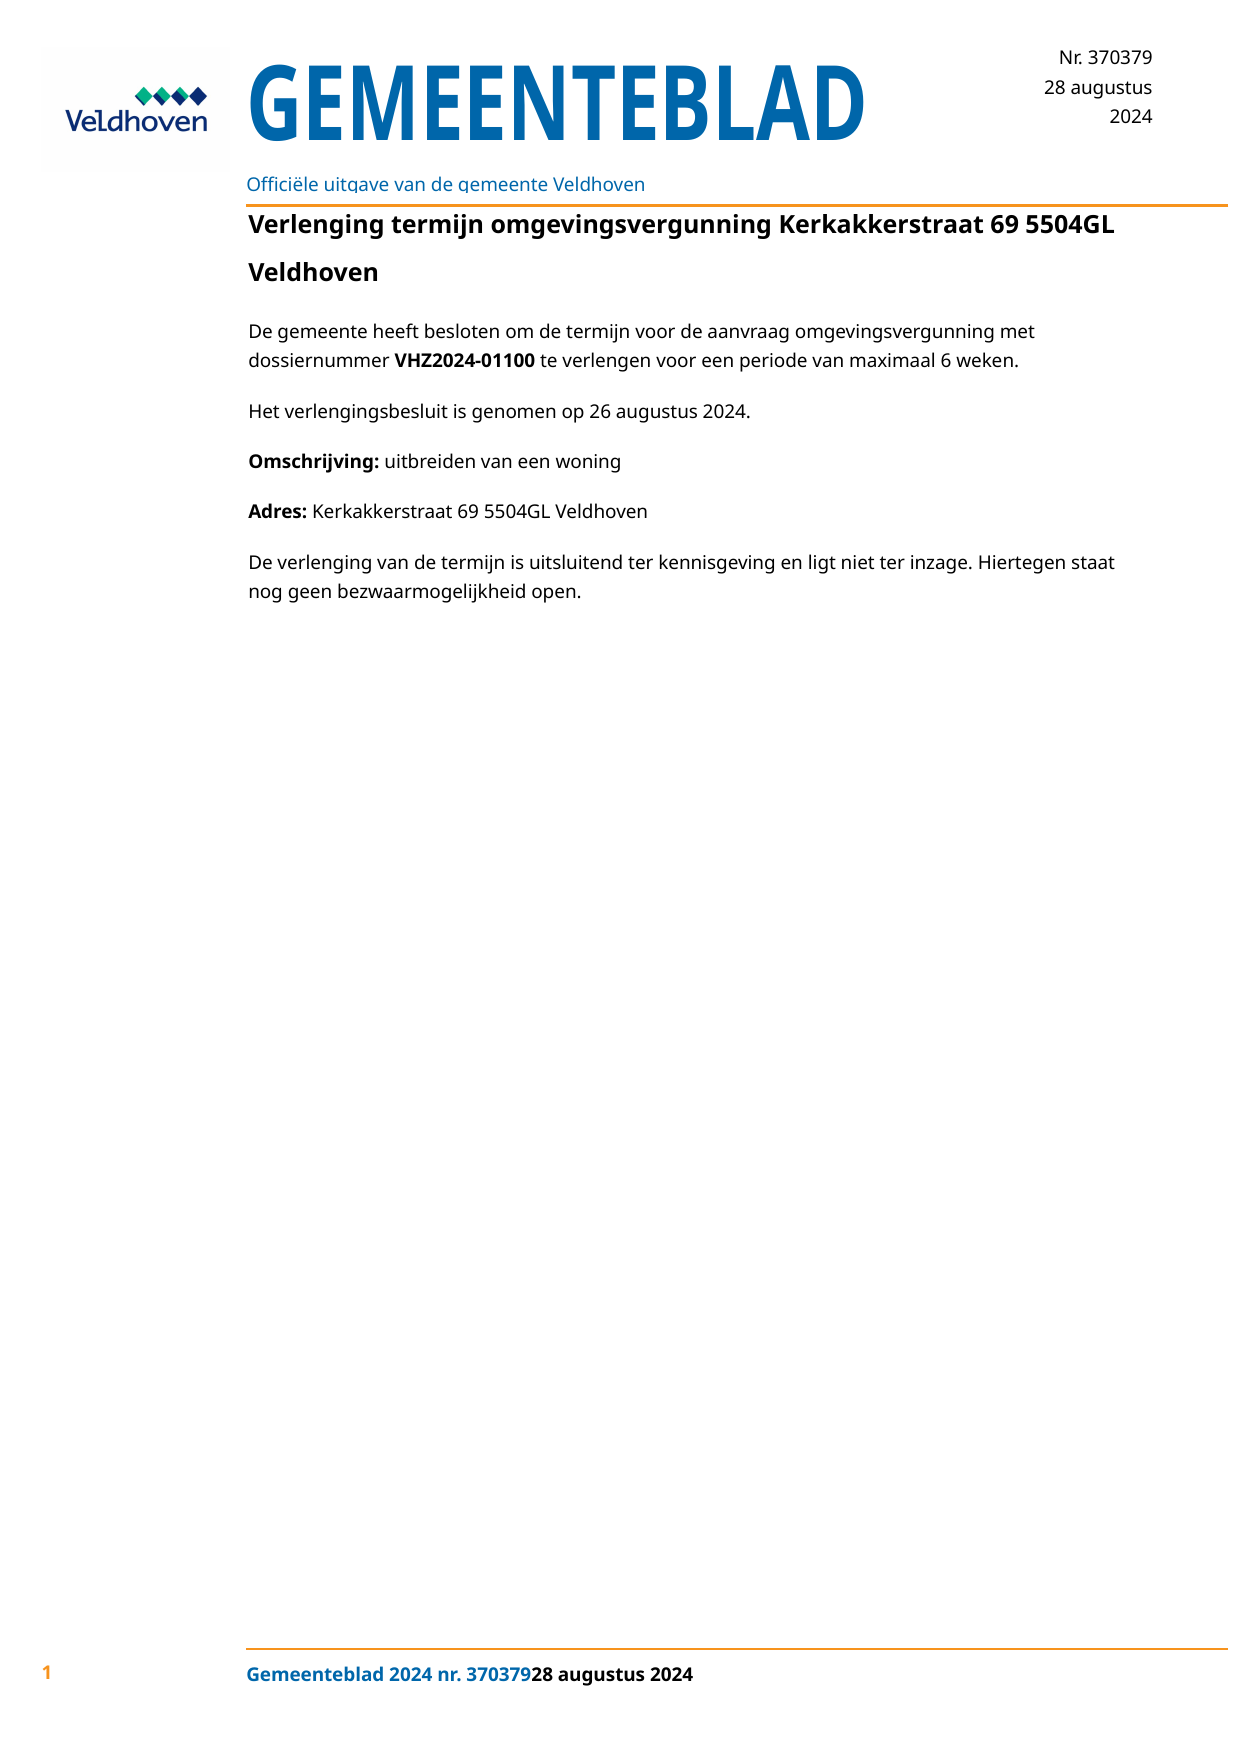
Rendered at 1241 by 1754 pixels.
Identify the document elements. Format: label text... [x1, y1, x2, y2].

text Adres: Kerkakkerstraat 69 5504GL Veldhoven [248, 499, 1152, 524]
picture [41, 47, 231, 172]
text Omschrijving: uitbreiden van een woning [248, 448, 1152, 474]
text Het verlengingsbesluit is genomen op 26 augustus 2024. [248, 398, 1152, 424]
text Verlenging termijn omgevingsvergunning Kerkakkerstraat 69 5504GL Veldhoven [248, 207, 1152, 288]
text De gemeente heeft besloten om de termijn voor de aanvraag omgevingsvergunning met dossiernummer VHZ2024-01100 te verlengen voor een periode van maximaal 6 weken. [248, 318, 1152, 373]
text De verlenging van de termijn is uitsluitend ter kennisgeving en ligt niet ter inzage. Hiertegen staat nog geen bezwaarmogelijkheid open. [248, 549, 1152, 604]
